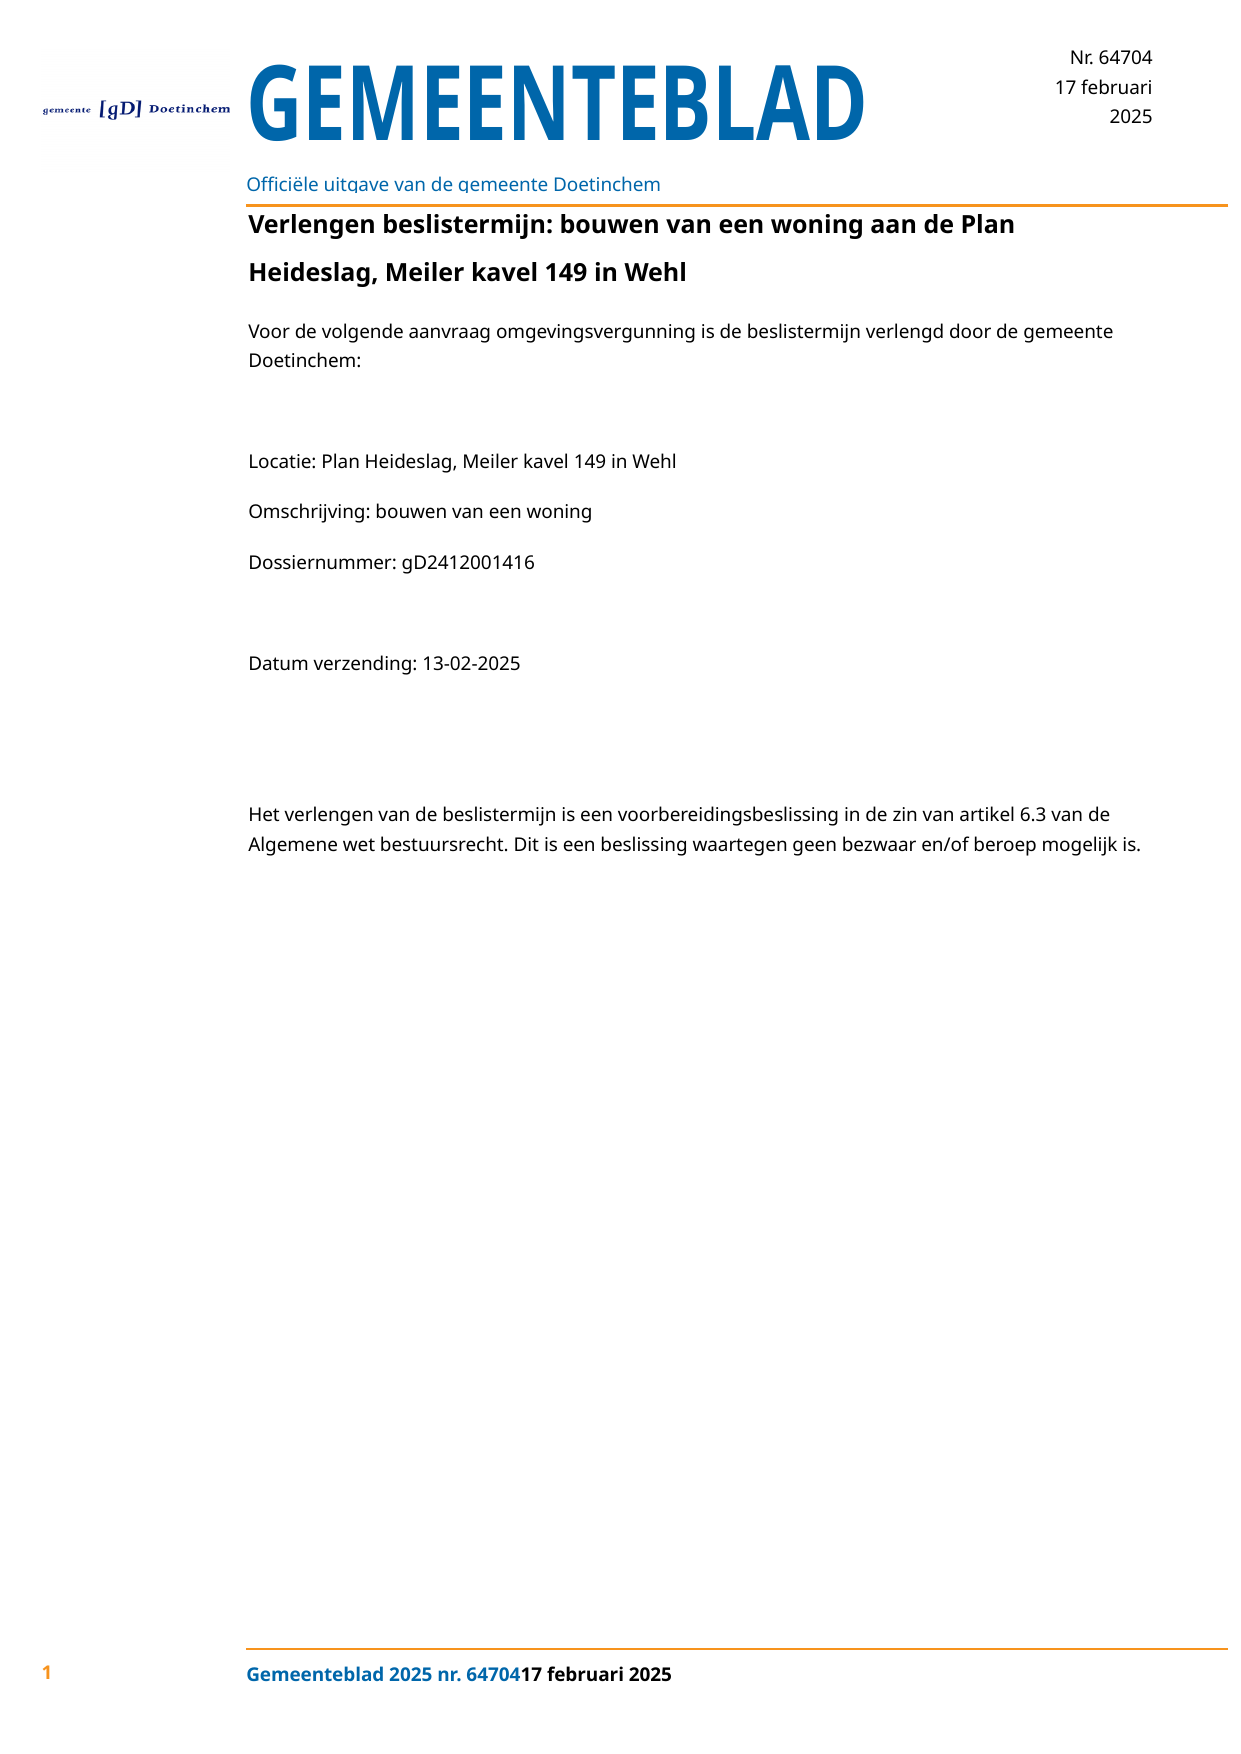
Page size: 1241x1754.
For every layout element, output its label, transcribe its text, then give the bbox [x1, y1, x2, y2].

text Locatie: Plan Heideslag, Meiler kavel 149 in Wehl [248, 448, 1152, 474]
picture [41, 47, 231, 172]
text Het verlengen van de beslistermijn is een voorbereidingsbeslissing in de zin van artikel 6.3 van de Algemene wet bestuursrecht. Dit is een beslissing waartegen geen bezwaar en/of beroep mogelijk is. [248, 801, 1152, 857]
text Voor de volgende aanvraag omgevingsvergunning is de beslistermijn verlengd door de gemeente Doetinchem: [248, 318, 1152, 373]
text Verlengen beslistermijn: bouwen van een woning aan de Plan Heideslag, Meiler kavel 149 in Wehl [248, 207, 1152, 288]
text Dossiernummer: gD2412001416 [248, 549, 1152, 575]
text Omschrijving: bouwen van een woning [248, 499, 1152, 524]
text Datum verzending: 13-02-2025 [248, 650, 1152, 676]
